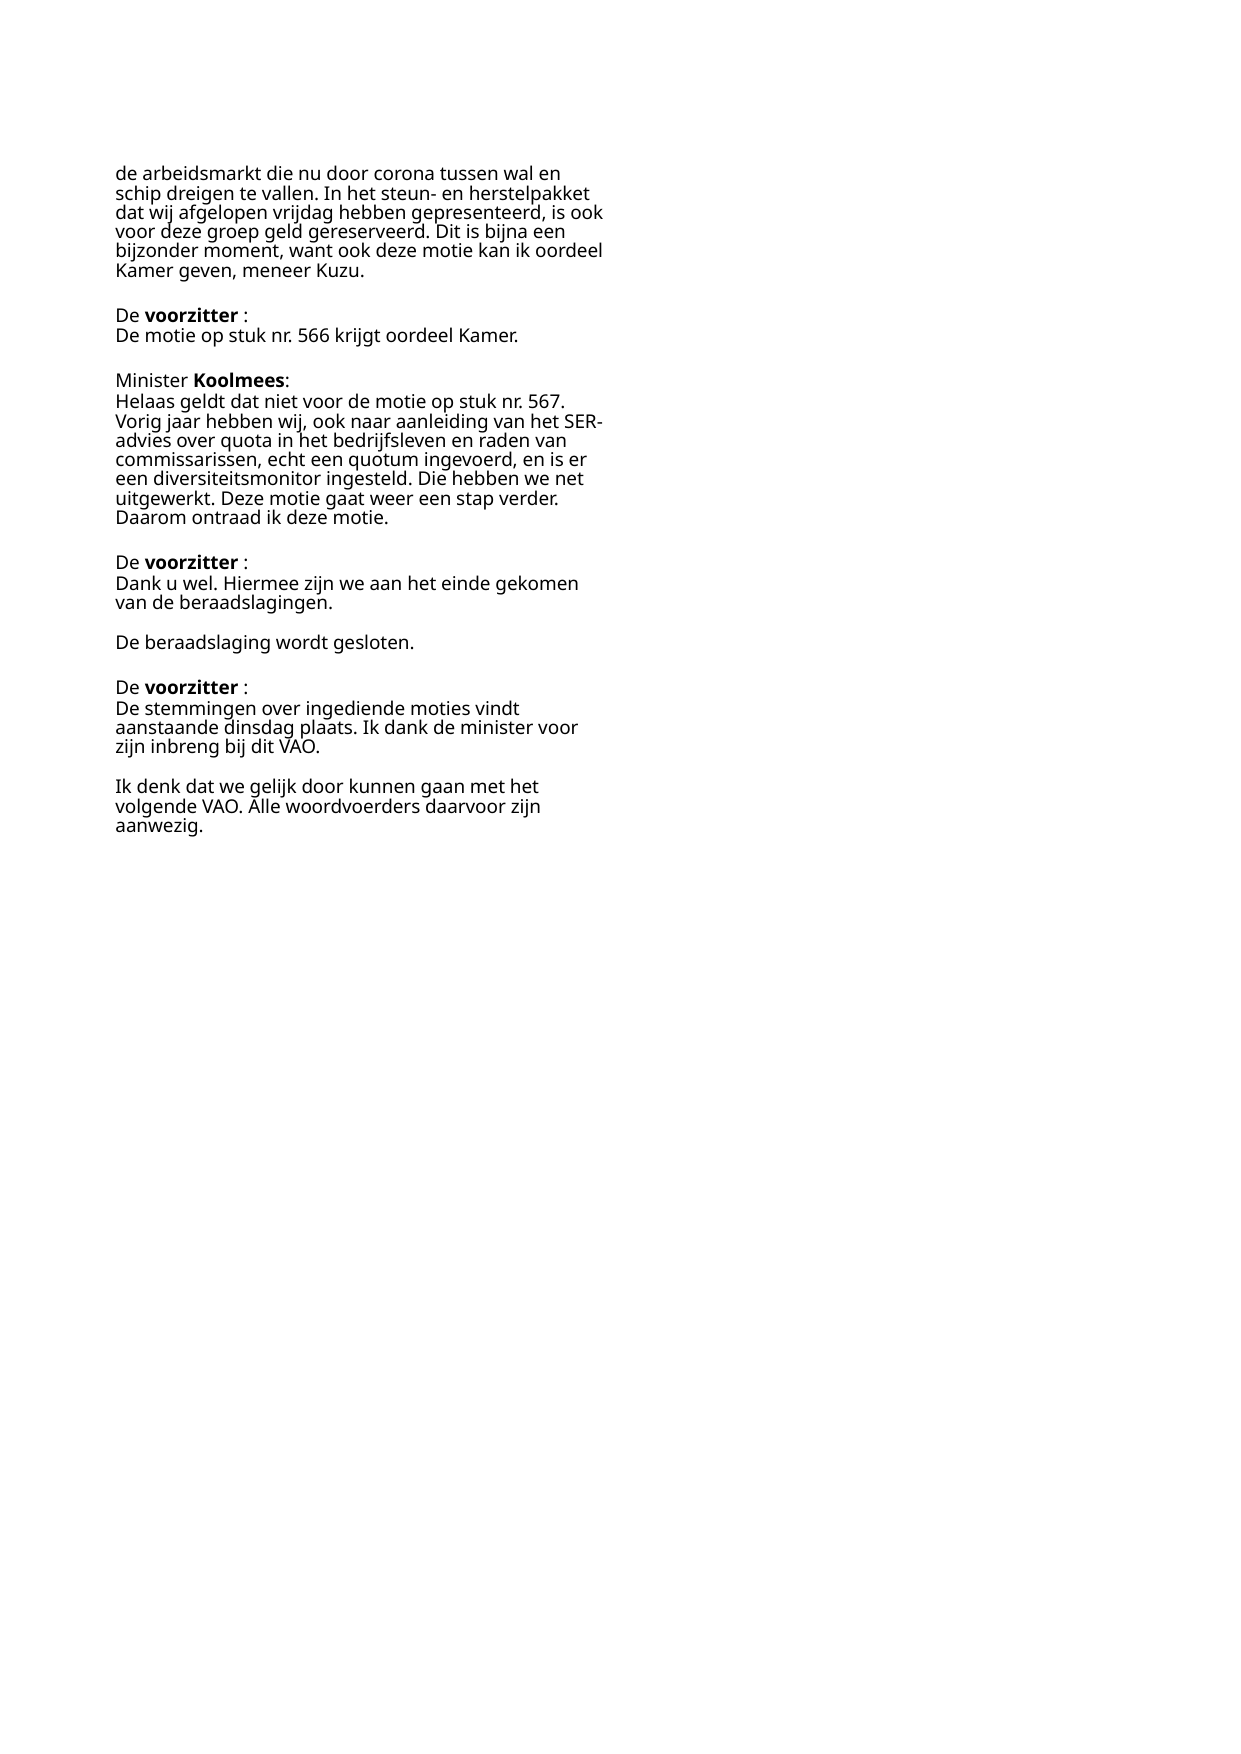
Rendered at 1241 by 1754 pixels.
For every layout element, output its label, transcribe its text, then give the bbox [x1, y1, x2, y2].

text Minister Koolmees: [115, 368, 605, 393]
text De stemmingen over ingediende moties vindt aanstaande dinsdag plaats. Ik dank de minister voor zijn inbreng bij dit VAO. [115, 700, 605, 758]
text De voorzitter : [115, 302, 605, 327]
text de arbeidsmarkt die nu door corona tussen wal en schip dreigen te vallen. In het steun- en herstelpakket dat wij afgelopen vrijdag hebben gepresenteerd, is ook voor deze groep geld gereserveerd. Dit is bijna een bijzonder moment, want ook deze motie kan ik oordeel Kamer geven, meneer Kuzu. [115, 165, 605, 281]
text De voorzitter : [115, 674, 605, 700]
text Helaas geldt dat niet voor de motie op stuk nr. 567. Vorig jaar hebben wij, ook naar aanleiding van het SER-advies over quota in het bedrijfsleven en raden van commissarissen, echt een quotum ingevoerd, en is er een diversiteitsmonitor ingesteld. Die hebben we net uitgewerkt. Deze motie gaat weer een stap verder. Daarom ontraad ik deze motie. [115, 393, 605, 528]
text De beraadslaging wordt gesloten. [115, 634, 605, 653]
text Ik denk dat we gelijk door kunnen gaan met het volgende VAO. Alle woordvoerders daarvoor zijn aanwezig. [115, 778, 605, 836]
text De motie op stuk nr. 566 krijgt oordeel Kamer. [115, 327, 605, 347]
text Dank u wel. Hiermee zijn we aan het einde gekomen van de beraadslagingen. [115, 575, 605, 613]
text De voorzitter : [115, 549, 605, 575]
